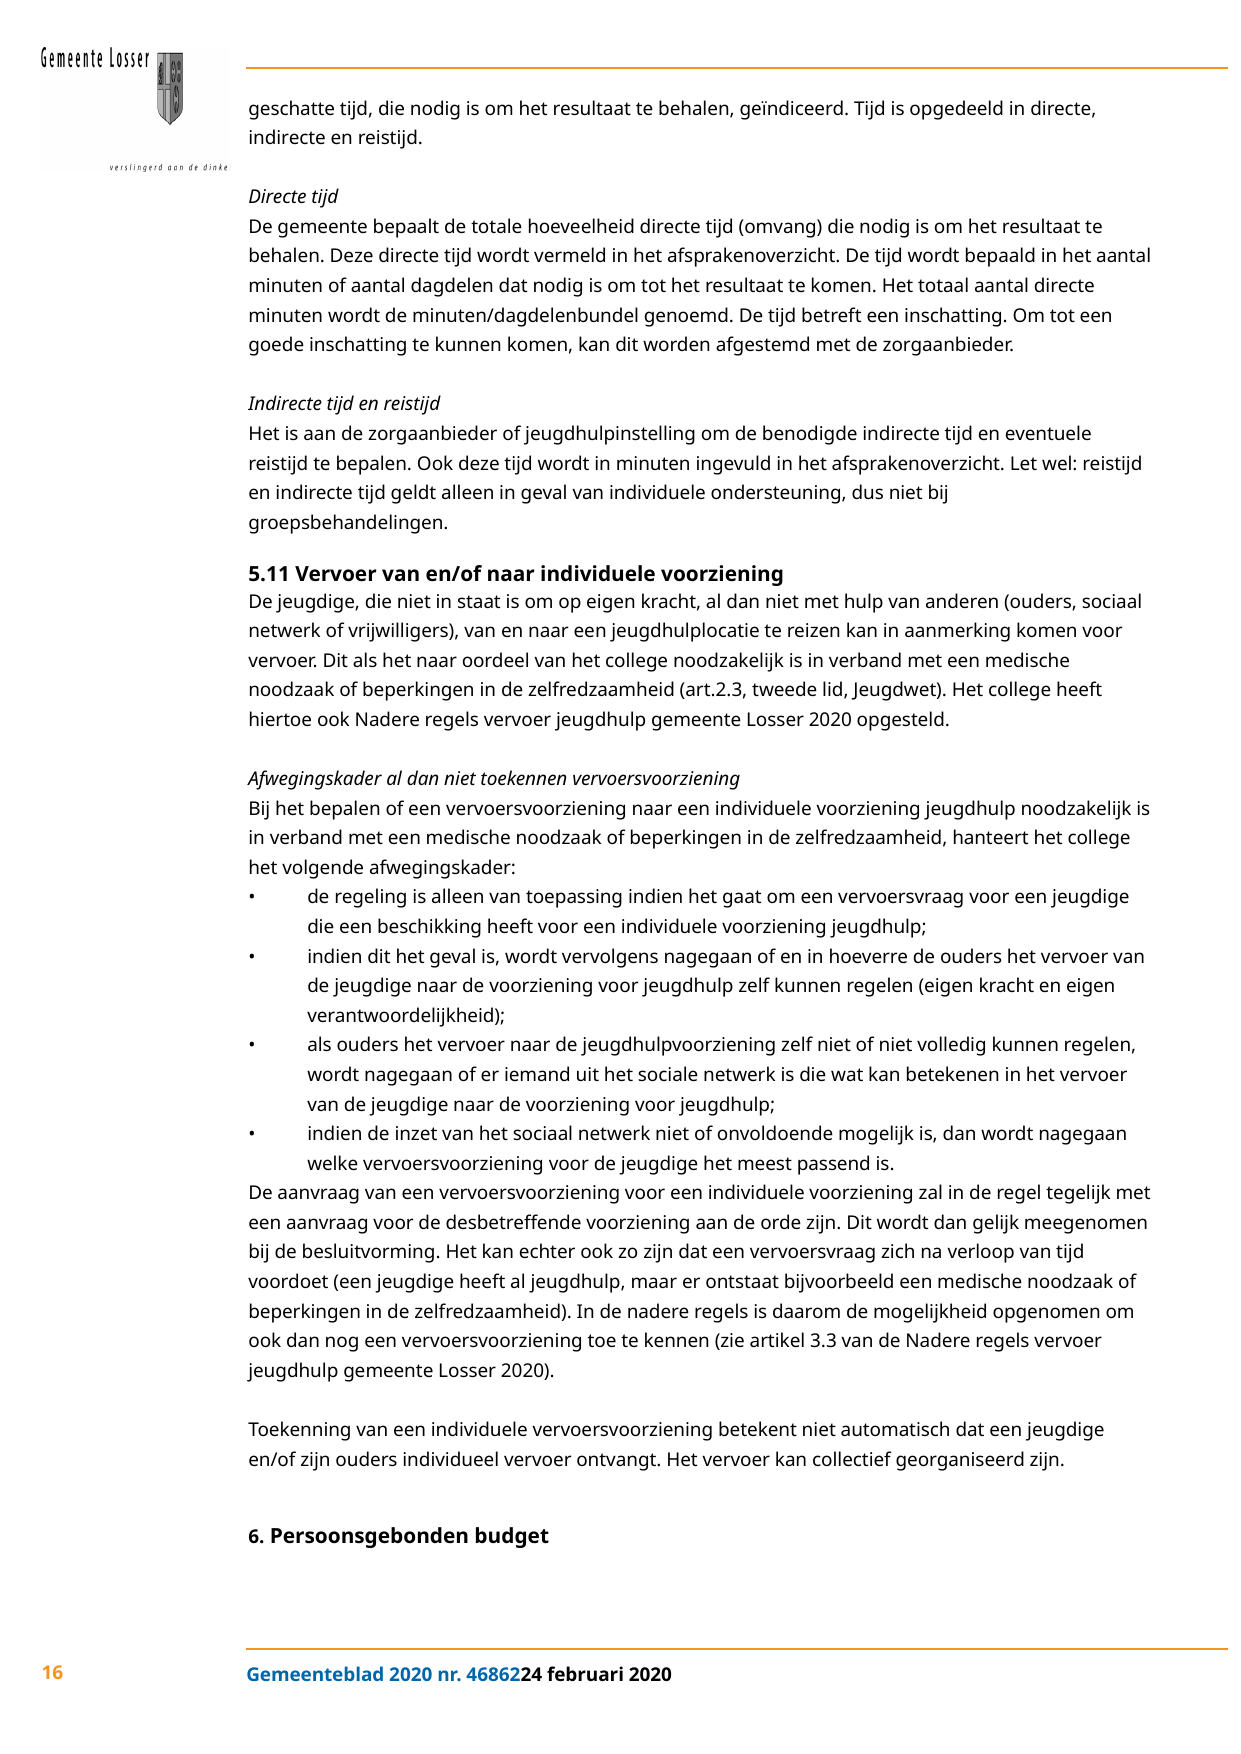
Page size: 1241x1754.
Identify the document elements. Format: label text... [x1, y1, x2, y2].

text Afwegingskader al dan niet toekennen vervoersvoorziening [248, 765, 1152, 791]
text De aanvraag van een vervoersvoorziening voor een individuele voorziening zal in de regel tegelijk met een aanvraag voor de desbetreffende voorziening aan de orde zijn. Dit wordt dan gelijk meegenomen bij de besluitvorming. Het kan echter ook zo zijn dat een vervoersvraag zich na verloop van tijd voordoet (een jeugdige heeft al jeugdhulp, maar er ontstaat bijvoorbeeld een medische noodzaak of beperkingen in de zelfredzaamheid). In de nadere regels is daarom de mogelijkheid opgenomen om ook dan nog een vervoersvoorziening toe te kennen (zie artikel 3.3 van de Nadere regels vervoer jeugdhulp gemeente Losser 2020). [248, 1179, 1152, 1383]
text Toekenning van een individuele vervoersvoorziening betekent niet automatisch dat een jeugdige en/of zijn ouders individueel vervoer ontvangt. Het vervoer kan collectief georganiseerd zijn. [248, 1416, 1152, 1471]
text De gemeente bepaalt de totale hoeveelheid directe tijd (omvang) die nodig is om het resultaat te behalen. Deze directe tijd wordt vermeld in het afsprakenoverzicht. De tijd wordt bepaald in het aantal minuten of aantal dagdelen dat nodig is om tot het resultaat te komen. Het totaal aantal directe minuten wordt de minuten/dagdelenbundel genoemd. De tijd betreft een inschatting. Om tot een goede inschatting te kunnen komen, kan dit worden afgestemd met de zorgaanbieder. [248, 213, 1152, 357]
list als ouders het vervoer naar de jeugdhulpvoorziening zelf niet of niet volledig kunnen regelen, wordt nagegaan of er iemand uit het sociale netwerk is die wat kan betekenen in het vervoer van de jeugdige naar de voorziening voor jeugdhulp; [248, 1032, 1152, 1116]
text De jeugdige, die niet in staat is om op eigen kracht, al dan niet met hulp van anderen (ouders, sociaal netwerk of vrijwilligers), van en naar een jeugdhulplocatie te reizen kan in aanmerking komen voor vervoer. Dit als het naar oordeel van het college noodzakelijk is in verband met een medische noodzaak of beperkingen in de zelfredzaamheid (art.2.3, tweede lid, Jeugdwet). Het college heeft hiertoe ook Nadere regels vervoer jeugdhulp gemeente Losser 2020 opgesteld. [248, 588, 1152, 732]
list indien de inzet van het sociaal netwerk niet of onvoldoende mogelijk is, dan wordt nagegaan welke vervoersvoorziening voor de jeugdige het meest passend is. [248, 1120, 1152, 1176]
text Het is aan de zorgaanbieder of jeugdhulpinstelling om de benodigde indirecte tijd en eventuele reistijd te bepalen. Ook deze tijd wordt in minuten ingevuld in het afsprakenoverzicht. Let wel: reistijd en indirecte tijd geldt alleen in geval van individuele ondersteuning, dus niet bij groepsbehandelingen. [248, 420, 1152, 535]
picture [41, 47, 231, 172]
text 6. Persoonsgebonden budget [248, 1521, 1152, 1549]
list indien dit het geval is, wordt vervolgens nagegaan of en in hoeverre de ouders het vervoer van de jeugdige naar de voorziening voor jeugdhulp zelf kunnen regelen (eigen kracht en eigen verantwoordelijkheid); [248, 943, 1152, 1028]
text 5.11 Vervoer van en/of naar individuele voorziening [248, 559, 1152, 588]
list de regeling is alleen van toepassing indien het gaat om een vervoersvraag voor een jeugdige die een beschikking heeft voor een individuele voorziening jeugdhulp; [248, 884, 1152, 939]
text geschatte tijd, die nodig is om het resultaat te behalen, geïndiceerd. Tijd is opgedeeld in directe, indirecte en reistijd. [248, 95, 1152, 150]
text Directe tijd [248, 183, 1152, 209]
text Indirecte tijd en reistijd [248, 391, 1152, 416]
text Bij het bepalen of een vervoersvoorziening naar een individuele voorziening jeugdhulp noodzakelijk is in verband met een medische noodzaak of beperkingen in de zelfredzaamheid, hanteert het college het volgende afwegingskader: [248, 795, 1152, 880]
